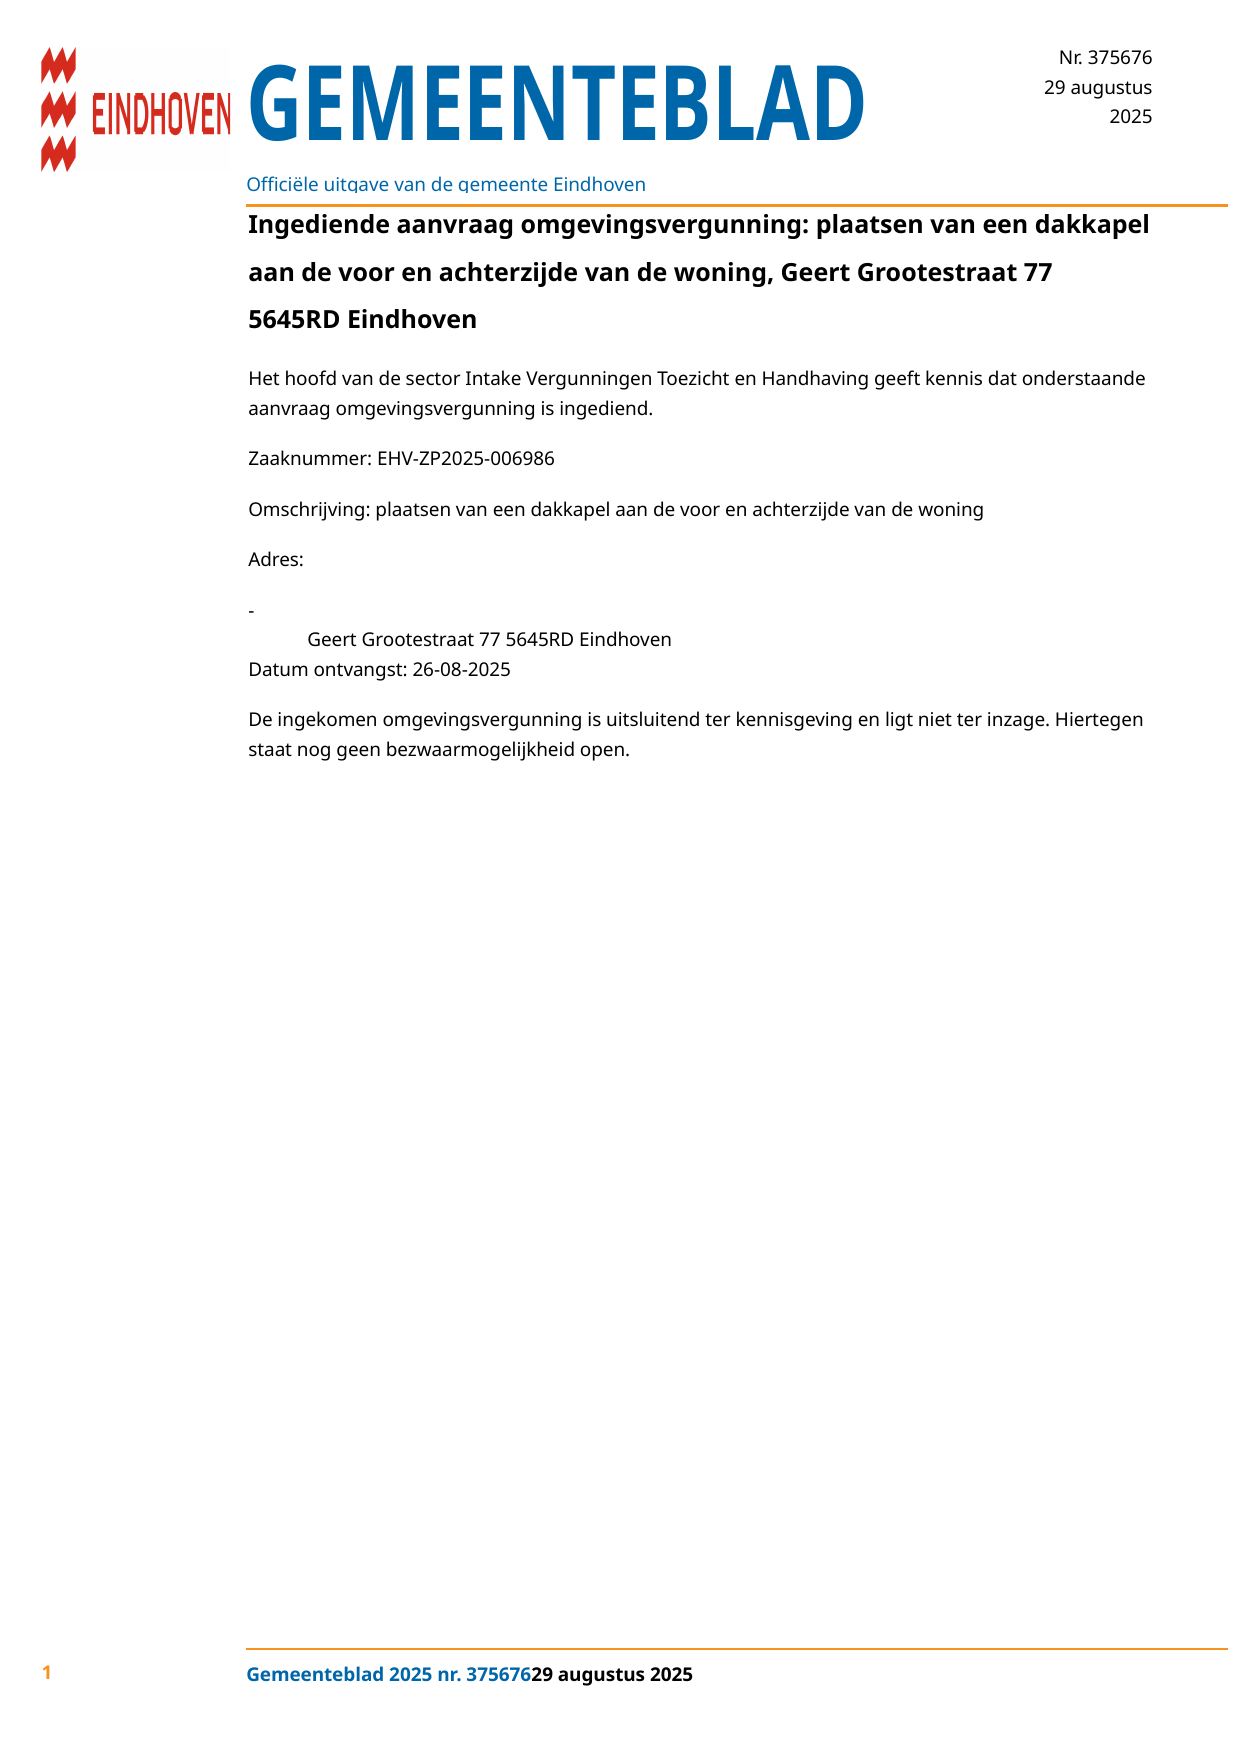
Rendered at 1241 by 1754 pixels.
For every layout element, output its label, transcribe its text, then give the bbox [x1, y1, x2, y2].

text Omschrijving: plaatsen van een dakkapel aan de voor en achterzijde van de woning [248, 496, 1152, 522]
text Datum ontvangst: 26-08-2025 [248, 656, 1152, 682]
list Geert Grootestraat 77 5645RD Eindhoven [248, 626, 1152, 652]
text Ingediende aanvraag omgevingsvergunning: plaatsen van een dakkapel aan de voor en achterzijde van de woning, Geert Grootestraat 77 5645RD Eindhoven [248, 207, 1152, 336]
text Zaaknummer: EHV-ZP2025-006986 [248, 446, 1152, 471]
text Adres: [248, 546, 1152, 572]
text Het hoofd van de sector Intake Vergunningen Toezicht en Handhaving geeft kennis dat onderstaande aanvraag omgevingsvergunning is ingediend. [248, 366, 1152, 421]
text De ingekomen omgevingsvergunning is uitsluitend ter kennisgeving en ligt niet ter inzage. Hiertegen staat nog geen bezwaarmogelijkheid open. [248, 706, 1152, 762]
picture [41, 47, 231, 172]
